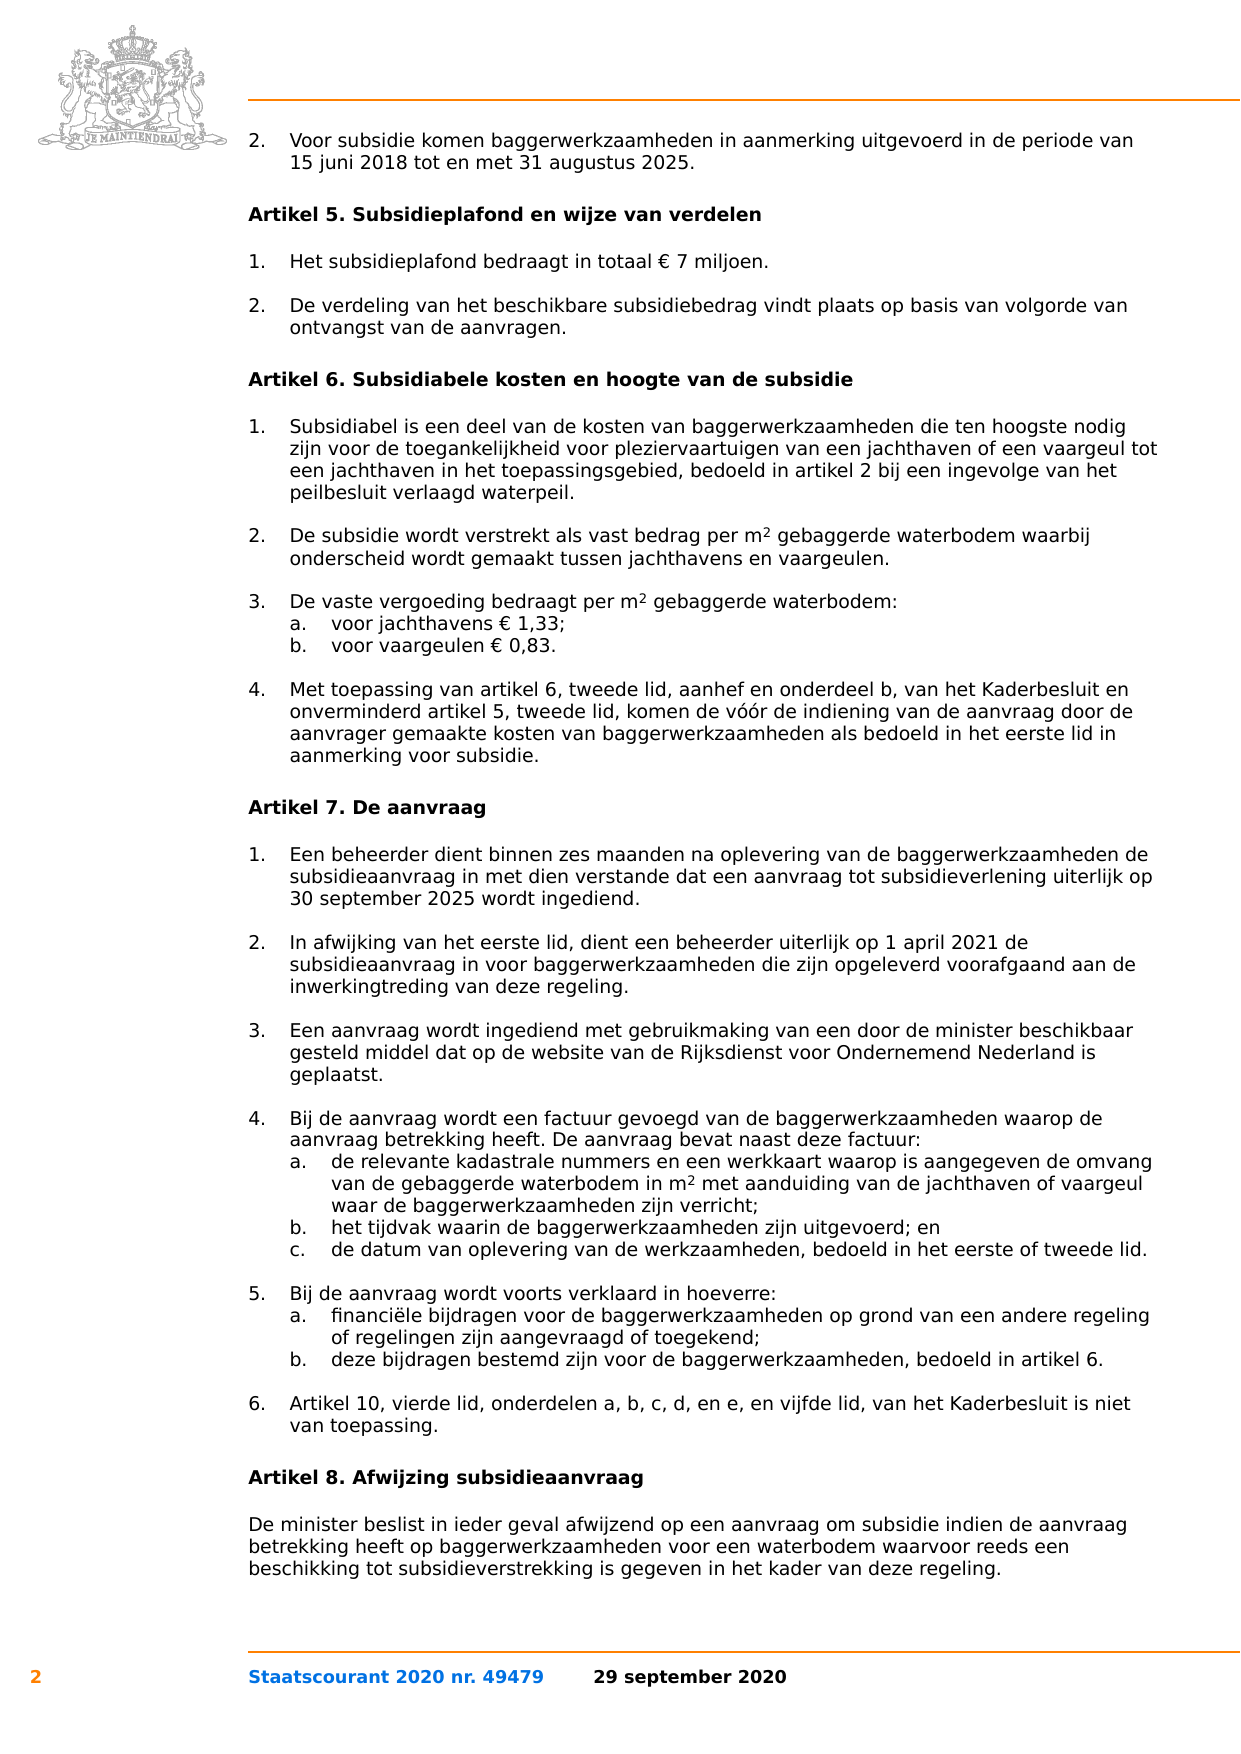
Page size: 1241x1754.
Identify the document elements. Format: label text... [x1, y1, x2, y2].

text a. financiële bijdragen voor de baggerwerkzaamheden op grond van een andere regeling of regelingen zijn aangevraagd of toegekend; [289, 1305, 1163, 1349]
text De minister beslist in ieder geval afwijzend op een aanvraag om subsidie indien de aanvraag betrekking heeft op baggerwerkzaamheden voor een waterbodem waarvoor reeds een beschikking tot subsidieverstrekking is gegeven in het kader van deze regeling. [248, 1514, 1163, 1580]
text 2. De subsidie wordt verstrekt als vast bedrag per m2 gebaggerde waterbodem waarbij onderscheid wordt gemaakt tussen jachthavens en vaargeulen. [248, 525, 1163, 569]
subtitle Artikel 7. De aanvraag [248, 797, 1163, 819]
text 3. De vaste vergoeding bedraagt per m2 gebaggerde waterbodem: [248, 591, 1163, 613]
picture [38, 25, 227, 150]
text 5. Bij de aanvraag wordt voorts verklaard in hoeverre: [248, 1283, 1163, 1305]
text 4. Met toepassing van artikel 6, tweede lid, aanhef en onderdeel b, van het Kaderbesluit en onverminderd artikel 5, tweede lid, komen de vóór de indiening van de aanvraag door de aanvrager gemaakte kosten van baggerwerkzaamheden als bedoeld in het eerste lid in aanmerking voor subsidie. [248, 679, 1163, 767]
text 1. Subsidiabel is een deel van de kosten van baggerwerkzaamheden die ten hoogste nodig zijn voor de toegankelijkheid voor pleziervaartuigen van een jachthaven of een vaargeul tot een jachthaven in het toepassingsgebied, bedoeld in artikel 2 bij een ingevolge van het peilbesluit verlaagd waterpeil. [248, 416, 1163, 503]
text 1. Het subsidieplafond bedraagt in totaal € 7 miljoen. [248, 251, 1163, 273]
text 1. Een beheerder dient binnen zes maanden na oplevering van de baggerwerkzaamheden de subsidieaanvraag in met dien verstande dat een aanvraag tot subsidieverlening uiterlijk op 30 september 2025 wordt ingediend. [248, 844, 1163, 910]
text a. voor jachthavens € 1,33; [289, 613, 1163, 635]
subtitle Artikel 5. Subsidieplafond en wijze van verdelen [248, 204, 1163, 226]
text 2. In afwijking van het eerste lid, dient een beheerder uiterlijk op 1 april 2021 de subsidieaanvraag in voor baggerwerkzaamheden die zijn opgeleverd voorafgaand aan de inwerkingtreding van deze regeling. [248, 932, 1163, 998]
subtitle Artikel 8. Afwijzing subsidieaanvraag [248, 1467, 1163, 1489]
text b. deze bijdragen bestemd zijn voor de baggerwerkzaamheden, bedoeld in artikel 6. [289, 1349, 1163, 1371]
subtitle Artikel 6. Subsidiabele kosten en hoogte van de subsidie [248, 369, 1163, 391]
text c. de datum van oplevering van de werkzaamheden, bedoeld in het eerste of tweede lid. [289, 1239, 1163, 1261]
text b. voor vaargeulen € 0,83. [289, 635, 1163, 657]
text 3. Een aanvraag wordt ingediend met gebruikmaking van een door de minister beschikbaar gesteld middel dat op de website van de Rijksdienst voor Ondernemend Nederland is geplaatst. [248, 1019, 1163, 1086]
text 2. Voor subsidie komen baggerwerkzaamheden in aanmerking uitgevoerd in de periode van 15 juni 2018 tot en met 31 augustus 2025. [248, 130, 1163, 174]
text a. de relevante kadastrale nummers en een werkkaart waarop is aangegeven de omvang van de gebaggerde waterbodem in m2 met aanduiding van de jachthaven of vaargeul waar de baggerwerkzaamheden zijn verricht; [289, 1151, 1163, 1217]
text 4. Bij de aanvraag wordt een factuur gevoegd van de baggerwerkzaamheden waarop de aanvraag betrekking heeft. De aanvraag bevat naast deze factuur: [248, 1107, 1163, 1151]
text 6. Artikel 10, vierde lid, onderdelen a, b, c, d, en e, en vijfde lid, van het Kaderbesluit is niet van toepassing. [248, 1393, 1163, 1437]
text b. het tijdvak waarin de baggerwerkzaamheden zijn uitgevoerd; en [289, 1217, 1163, 1239]
text 2. De verdeling van het beschikbare subsidiebedrag vindt plaats op basis van volgorde van ontvangst van de aanvragen. [248, 295, 1163, 339]
